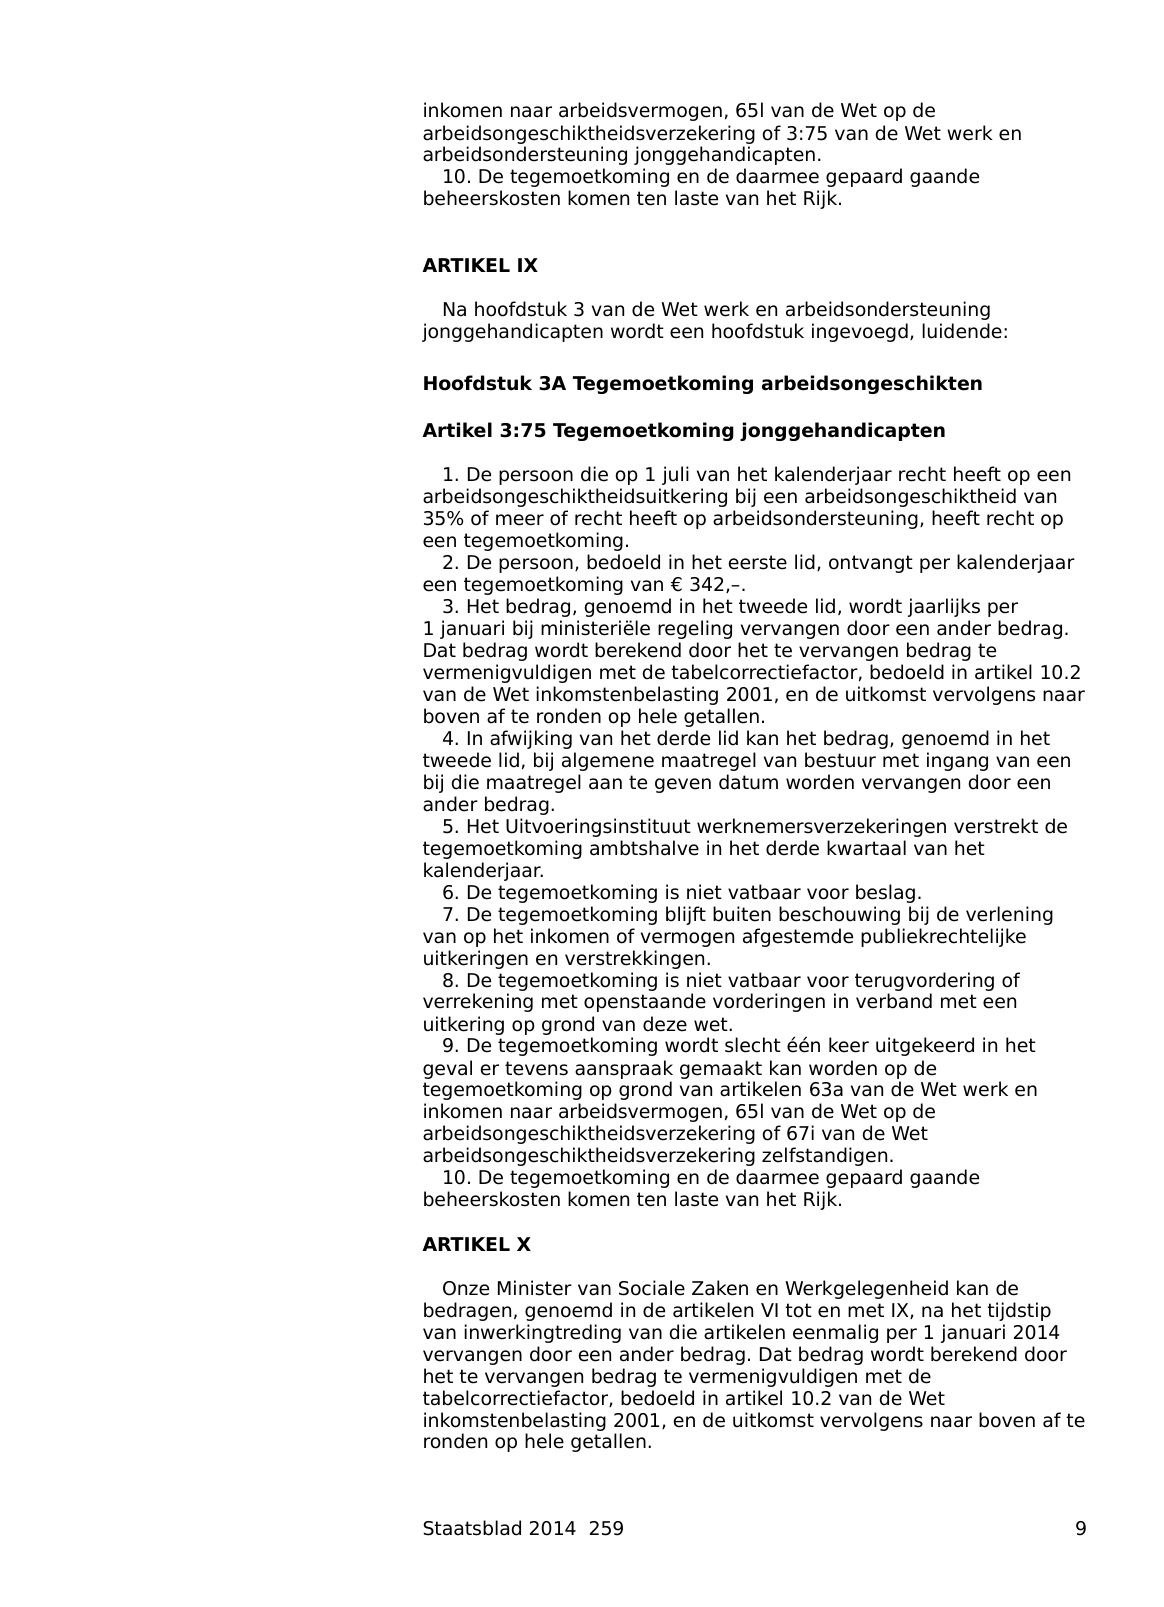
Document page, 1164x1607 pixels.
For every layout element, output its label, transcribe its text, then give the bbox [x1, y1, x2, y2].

subtitle ARTIKEL X [422, 1233, 1087, 1255]
subtitle Artikel 3:75 Tegemoetkoming jonggehandicapten [422, 420, 1087, 442]
text 4. In afwijking van het derde lid kan het bedrag, genoemd in het tweede lid, bij algemene maatregel van bestuur met ingang van een bij die maatregel aan te geven datum worden vervangen door een ander bedrag. [422, 728, 1087, 816]
text 8. De tegemoetkoming is niet vatbaar voor terugvordering of verrekening met openstaande vorderingen in verband met een uitkering op grond van deze wet. [422, 969, 1087, 1035]
text 7. De tegemoetkoming blijft buiten beschouwing bij de verlening van op het inkomen of vermogen afgestemde publiekrechtelijke uitkeringen en verstrekkingen. [422, 903, 1087, 969]
text 3. Het bedrag, genoemd in het tweede lid, wordt jaarlijks per 1 januari bij ministeriële regeling vervangen door een ander bedrag. Dat bedrag wordt berekend door het te vervangen bedrag te vermenigvuldigen met de tabelcorrectiefactor, bedoeld in artikel 10.2 van de Wet inkomstenbelasting 2001, en de uitkomst vervolgens naar boven af te ronden op hele getallen. [422, 596, 1087, 728]
text 10. De tegemoetkoming en de daarmee gepaard gaande beheerskosten komen ten laste van het Rijk. [422, 166, 1087, 210]
subtitle Hoofdstuk 3A Tegemoetkoming arbeidsongeschikten [422, 373, 1087, 395]
text 9. De tegemoetkoming wordt slecht één keer uitgekeerd in het geval er tevens aanspraak gemaakt kan worden op de tegemoetkoming op grond van artikelen 63a van de Wet werk en inkomen naar arbeidsvermogen, 65l van de Wet op de arbeidsongeschiktheidsverzekering of 67i van de Wet arbeidsongeschiktheidsverzekering zelfstandigen. [422, 1035, 1087, 1167]
text inkomen naar arbeidsvermogen, 65l van de Wet op de arbeidsongeschiktheidsverzekering of 3:75 van de Wet werk en arbeidsondersteuning jonggehandicapten. [422, 100, 1087, 166]
subtitle ARTIKEL IX [422, 255, 1087, 277]
text 5. Het Uitvoeringsinstituut werknemersverzekeringen verstrekt de tegemoetkoming ambtshalve in het derde kwartaal van het kalenderjaar. [422, 816, 1087, 882]
text 1. De persoon die op 1 juli van het kalenderjaar recht heeft op een arbeidsongeschiktheidsuitkering bij een arbeidsongeschiktheid van 35% of meer of recht heeft op arbeidsondersteuning, heeft recht op een tegemoetkoming. [422, 464, 1087, 552]
text Na hoofdstuk 3 van de Wet werk en arbeidsondersteuning jonggehandicapten wordt een hoofdstuk ingevoegd, luidende: [422, 299, 1087, 343]
text Onze Minister van Sociale Zaken en Werkgelegenheid kan de bedragen, genoemd in de artikelen VI tot en met IX, na het tijdstip van inwerkingtreding van die artikelen eenmalig per 1 januari 2014 vervangen door een ander bedrag. Dat bedrag wordt berekend door het te vervangen bedrag te vermenigvuldigen met de tabelcorrectiefactor, bedoeld in artikel 10.2 van de Wet inkomstenbelasting 2001, en de uitkomst vervolgens naar boven af te ronden op hele getallen. [422, 1278, 1087, 1453]
text 10. De tegemoetkoming en de daarmee gepaard gaande beheerskosten komen ten laste van het Rijk. [422, 1167, 1087, 1211]
text 6. De tegemoetkoming is niet vatbaar voor beslag. [422, 882, 1087, 903]
text 2. De persoon, bedoeld in het eerste lid, ontvangt per kalenderjaar een tegemoetkoming van € 342,–. [422, 552, 1087, 596]
